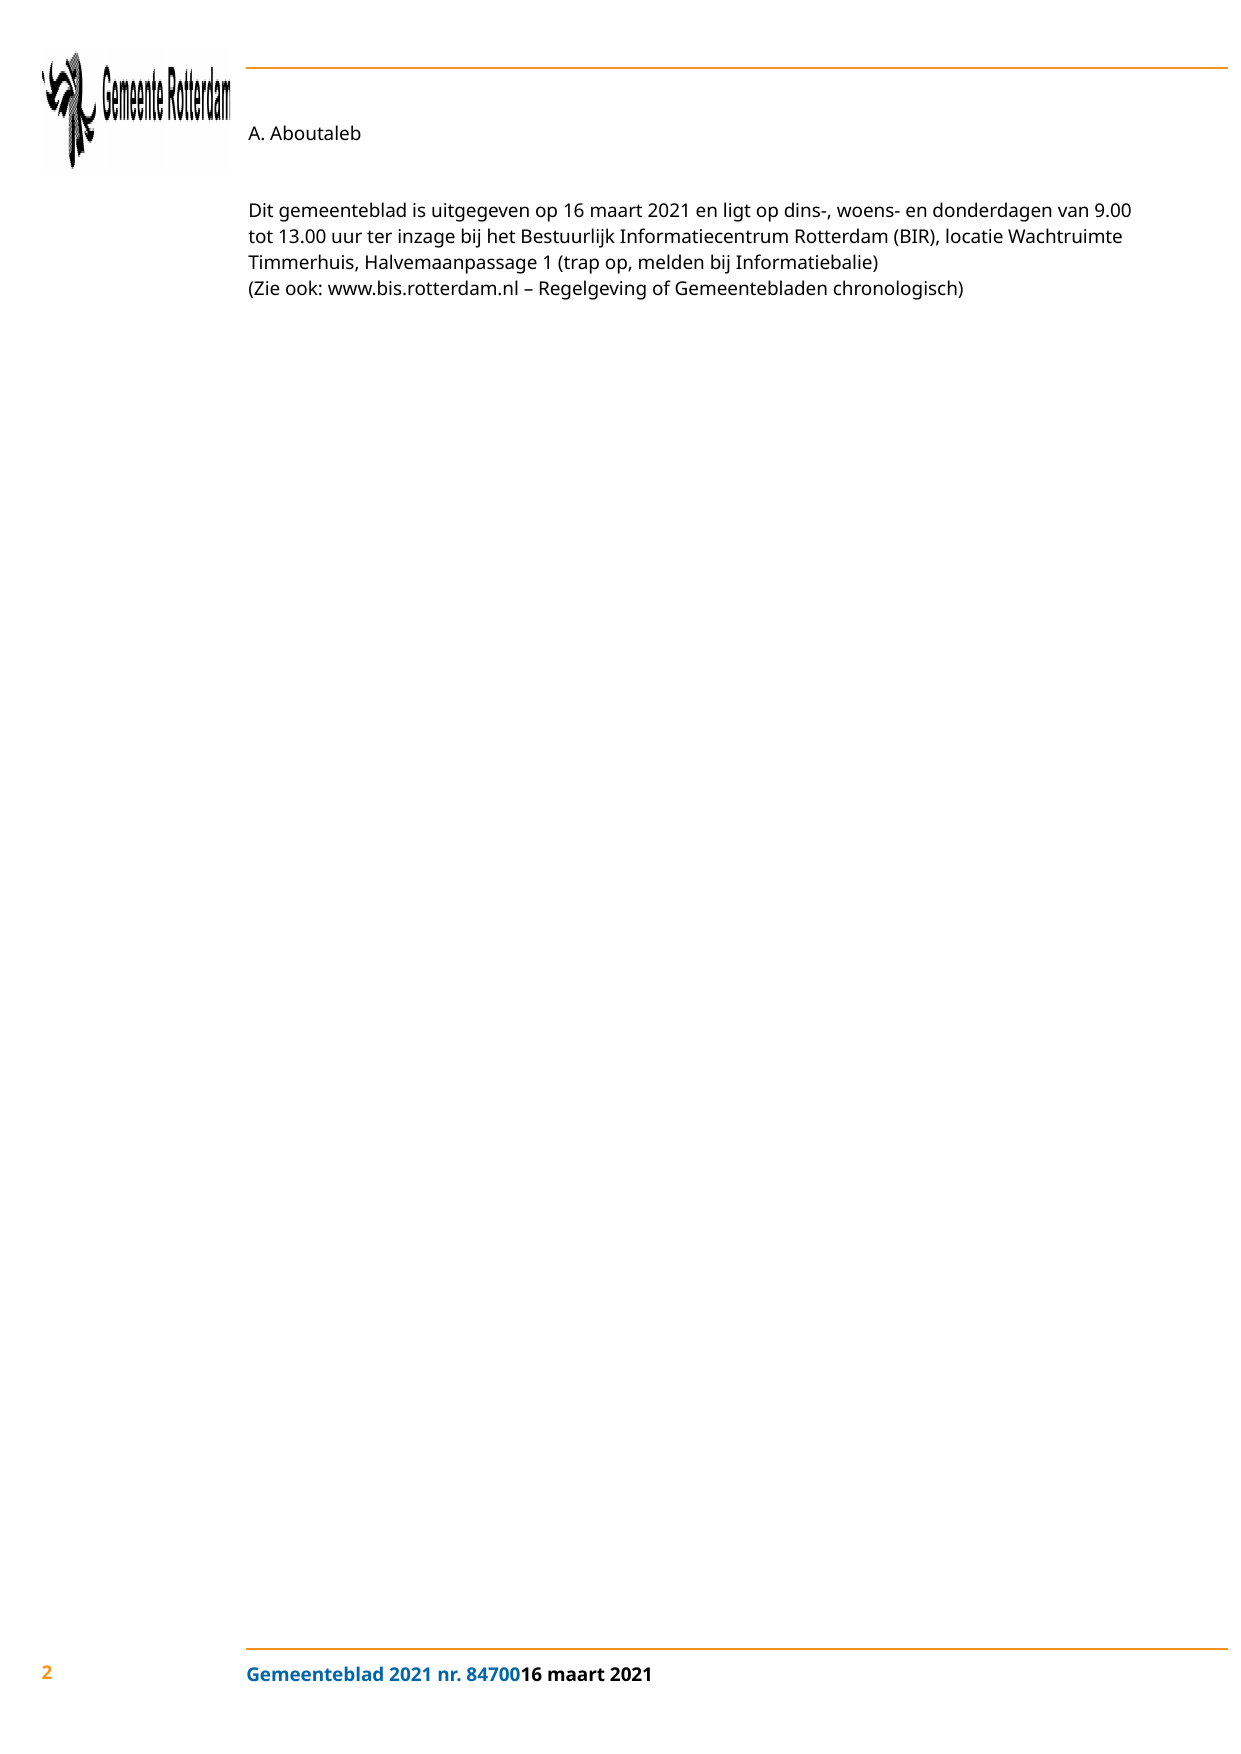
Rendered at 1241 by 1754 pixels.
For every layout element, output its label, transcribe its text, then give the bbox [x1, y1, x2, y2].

text Dit gemeenteblad is uitgegeven op 16 maart 2021 en ligt op dins-, woens- en donderdagen van 9.00 tot 13.00 uur ter inzage bij het Bestuurlijk Informatiecentrum Rotterdam (BIR), locatie Wachtruimte Timmerhuis, Halvemaanpassage 1 (trap op, melden bij Informatiebalie) [248, 198, 1152, 275]
picture [41, 47, 231, 172]
text A. Aboutaleb [248, 121, 1152, 146]
text (Zie ook: www.bis.rotterdam.nl – Regelgeving of Gemeentebladen chronologisch) [248, 275, 1152, 301]
